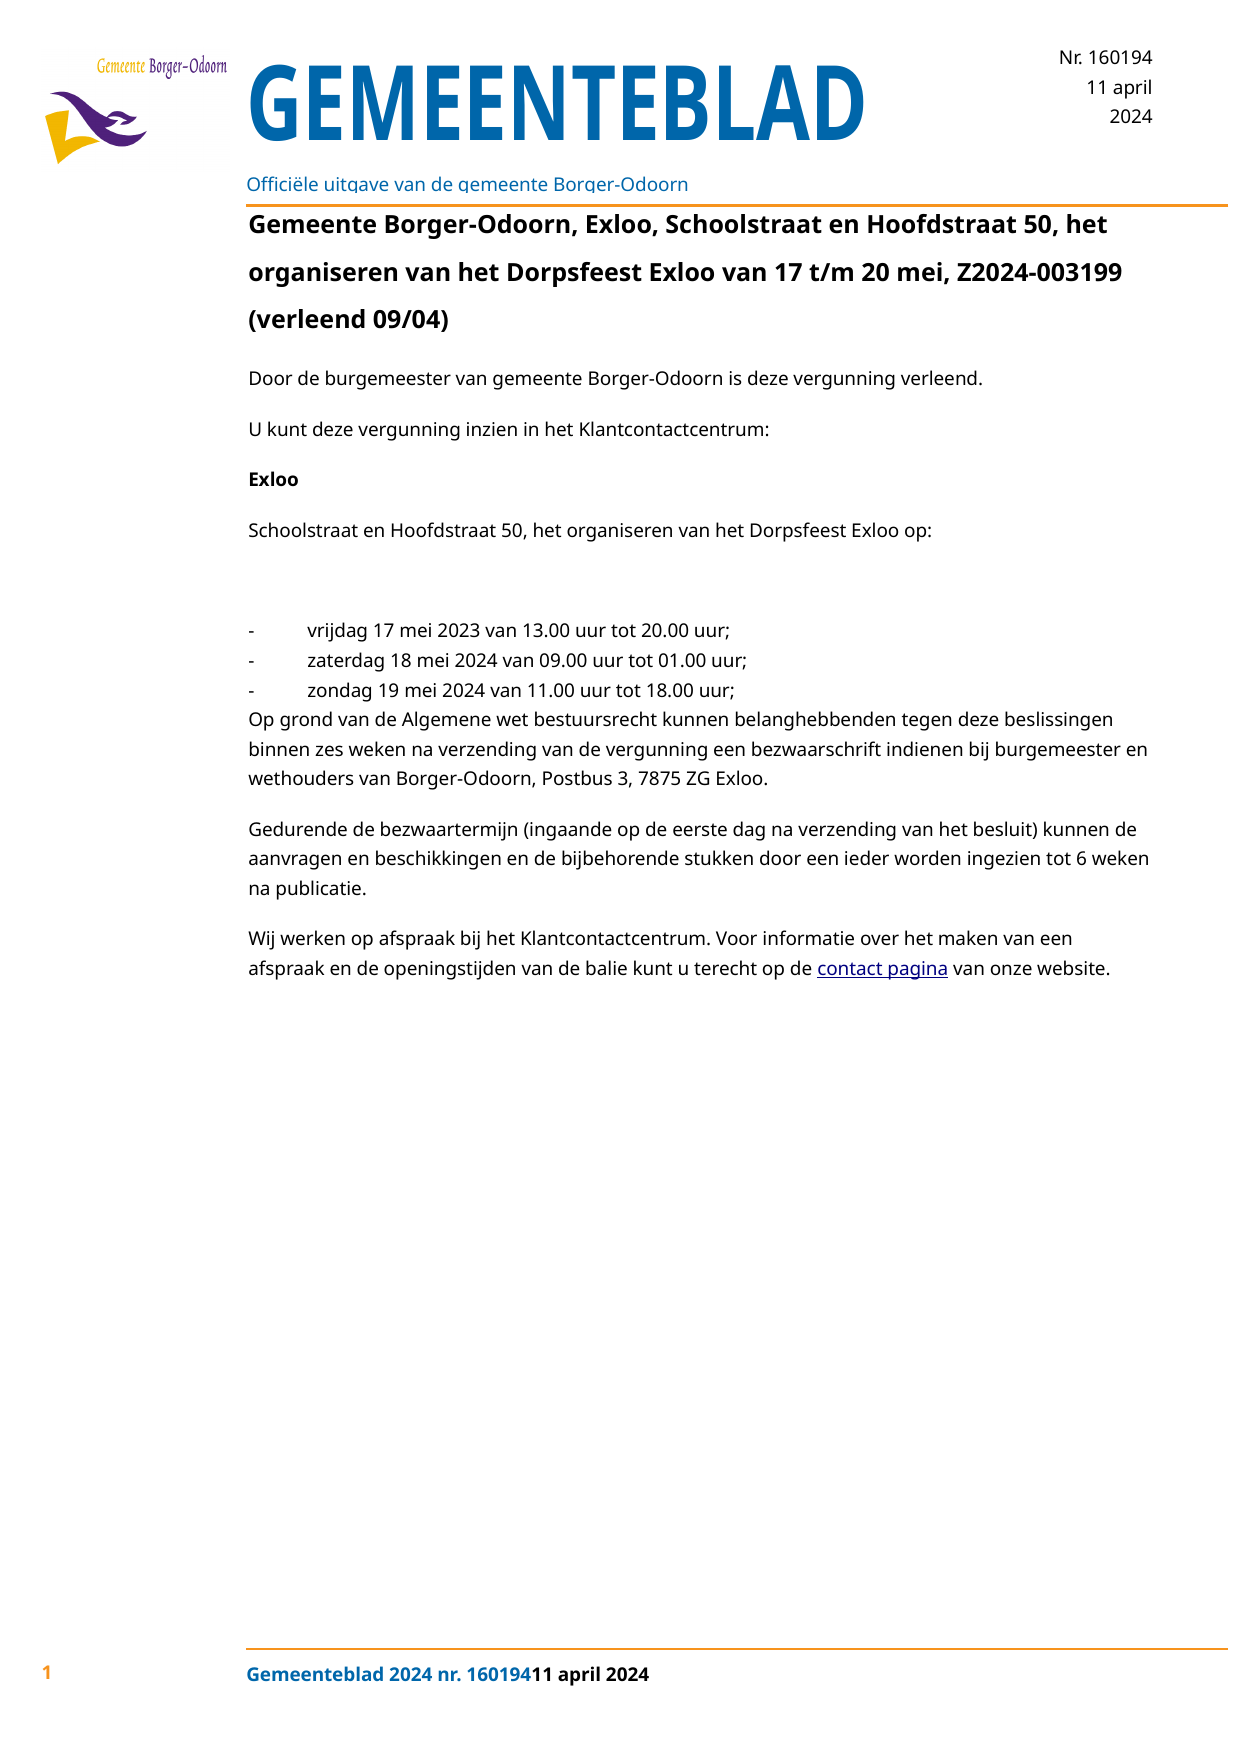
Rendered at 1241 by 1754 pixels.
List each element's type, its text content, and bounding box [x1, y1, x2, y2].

picture [41, 47, 231, 172]
text Op grond van de Algemene wet bestuursrecht kunnen belanghebbenden tegen deze beslissingen binnen zes weken na verzending van de vergunning een bezwaarschrift indienen bij burgemeester en wethouders van Borger-Odoorn, Postbus 3, 7875 ZG Exloo. [248, 706, 1152, 791]
list vrijdag 17 mei 2023 van 13.00 uur tot 20.00 uur; [248, 618, 1152, 643]
text Gedurende de bezwaartermijn (ingaande op de eerste dag na verzending van het besluit) kunnen de aanvragen en beschikkingen en de bijbehorende stukken door een ieder worden ingezien tot 6 weken na publicatie. [248, 816, 1152, 901]
text Schoolstraat en Hoofdstraat 50, het organiseren van het Dorpsfeest Exloo op: [248, 517, 1152, 542]
text U kunt deze vergunning inzien in het Klantcontactcentrum: [248, 416, 1152, 442]
list zondag 19 mei 2024 van 11.00 uur tot 18.00 uur; [248, 677, 1152, 702]
text Door de burgemeester van gemeente Borger-Odoorn is deze vergunning verleend. [248, 366, 1152, 391]
list zaterdag 18 mei 2024 van 09.00 uur tot 01.00 uur; [248, 647, 1152, 673]
text Wij werken op afspraak bij het Klantcontactcentrum. Voor informatie over het maken van een afspraak en de openingstijden van de balie kunt u terecht op de contact pagina van onze website. [248, 926, 1152, 981]
text Exloo [248, 466, 1152, 492]
text Gemeente Borger-Odoorn, Exloo, Schoolstraat en Hoofdstraat 50, het organiseren van het Dorpsfeest Exloo van 17 t/m 20 mei, Z2024-003199 (verleend 09/04) [248, 207, 1152, 336]
